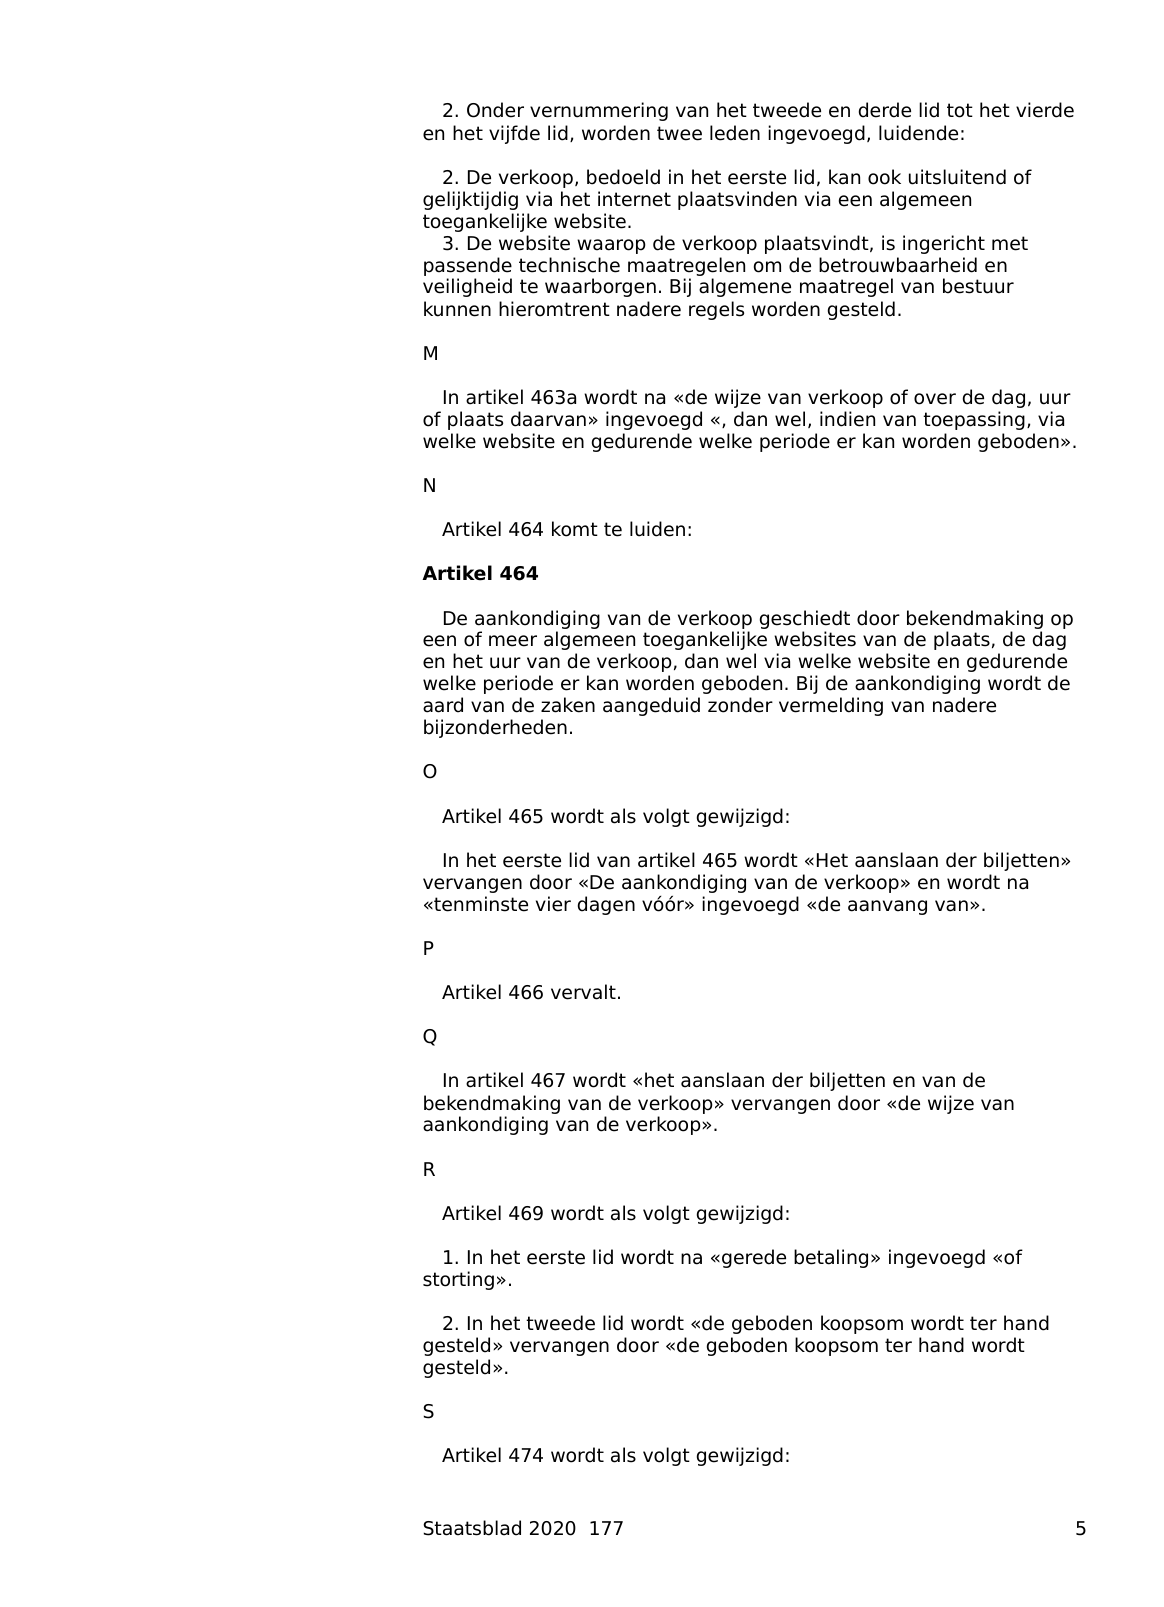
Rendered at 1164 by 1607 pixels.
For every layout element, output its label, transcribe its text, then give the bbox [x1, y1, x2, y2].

text In artikel 463a wordt na «de wijze van verkoop of over de dag, uur of plaats daarvan» ingevoegd «, dan wel, indien van toepassing, via welke website en gedurende welke periode er kan worden geboden». [422, 387, 1087, 453]
text In het eerste lid van artikel 465 wordt «Het aanslaan der biljetten» vervangen door «De aankondiging van de verkoop» en wordt na «tenminste vier dagen vóór» ingevoegd «de aanvang van». [422, 850, 1087, 916]
text R [422, 1158, 1087, 1181]
text Artikel 466 vervalt. [422, 982, 1087, 1004]
text 2. In het tweede lid wordt «de geboden koopsom wordt ter hand gesteld» vervangen door «de geboden koopsom ter hand wordt gesteld». [422, 1313, 1087, 1379]
text N [422, 475, 1087, 497]
text 2. Onder vernummering van het tweede en derde lid tot het vierde en het vijfde lid, worden twee leden ingevoegd, luidende: [422, 100, 1087, 144]
text Artikel 464 komt te luiden: [422, 519, 1087, 541]
text Artikel 469 wordt als volgt gewijzigd: [422, 1203, 1087, 1225]
text 1. In het eerste lid wordt na «gerede betaling» ingevoegd «of storting». [422, 1247, 1087, 1291]
text Q [422, 1026, 1087, 1048]
text Artikel 465 wordt als volgt gewijzigd: [422, 806, 1087, 828]
text M [422, 343, 1087, 364]
text Artikel 474 wordt als volgt gewijzigd: [422, 1445, 1087, 1467]
subtitle Artikel 464 [422, 563, 1087, 585]
text P [422, 938, 1087, 960]
text O [422, 761, 1087, 783]
text 2. De verkoop, bedoeld in het eerste lid, kan ook uitsluitend of gelijktijdig via het internet plaatsvinden via een algemeen toegankelijke website. [422, 167, 1087, 232]
text De aankondiging van de verkoop geschiedt door bekendmaking op een of meer algemeen toegankelijke websites van de plaats, de dag en het uur van de verkoop, dan wel via welke website en gedurende welke periode er kan worden geboden. Bij de aankondiging wordt de aard van de zaken aangeduid zonder vermelding van nadere bijzonderheden. [422, 607, 1087, 739]
text 3. De website waarop de verkoop plaatsvindt, is ingericht met passende technische maatregelen om de betrouwbaarheid en veiligheid te waarborgen. Bij algemene maatregel van bestuur kunnen hieromtrent nadere regels worden gesteld. [422, 232, 1087, 320]
text In artikel 467 wordt «het aanslaan der biljetten en van de bekendmaking van de verkoop» vervangen door «de wijze van aankondiging van de verkoop». [422, 1070, 1087, 1136]
text S [422, 1401, 1087, 1423]
